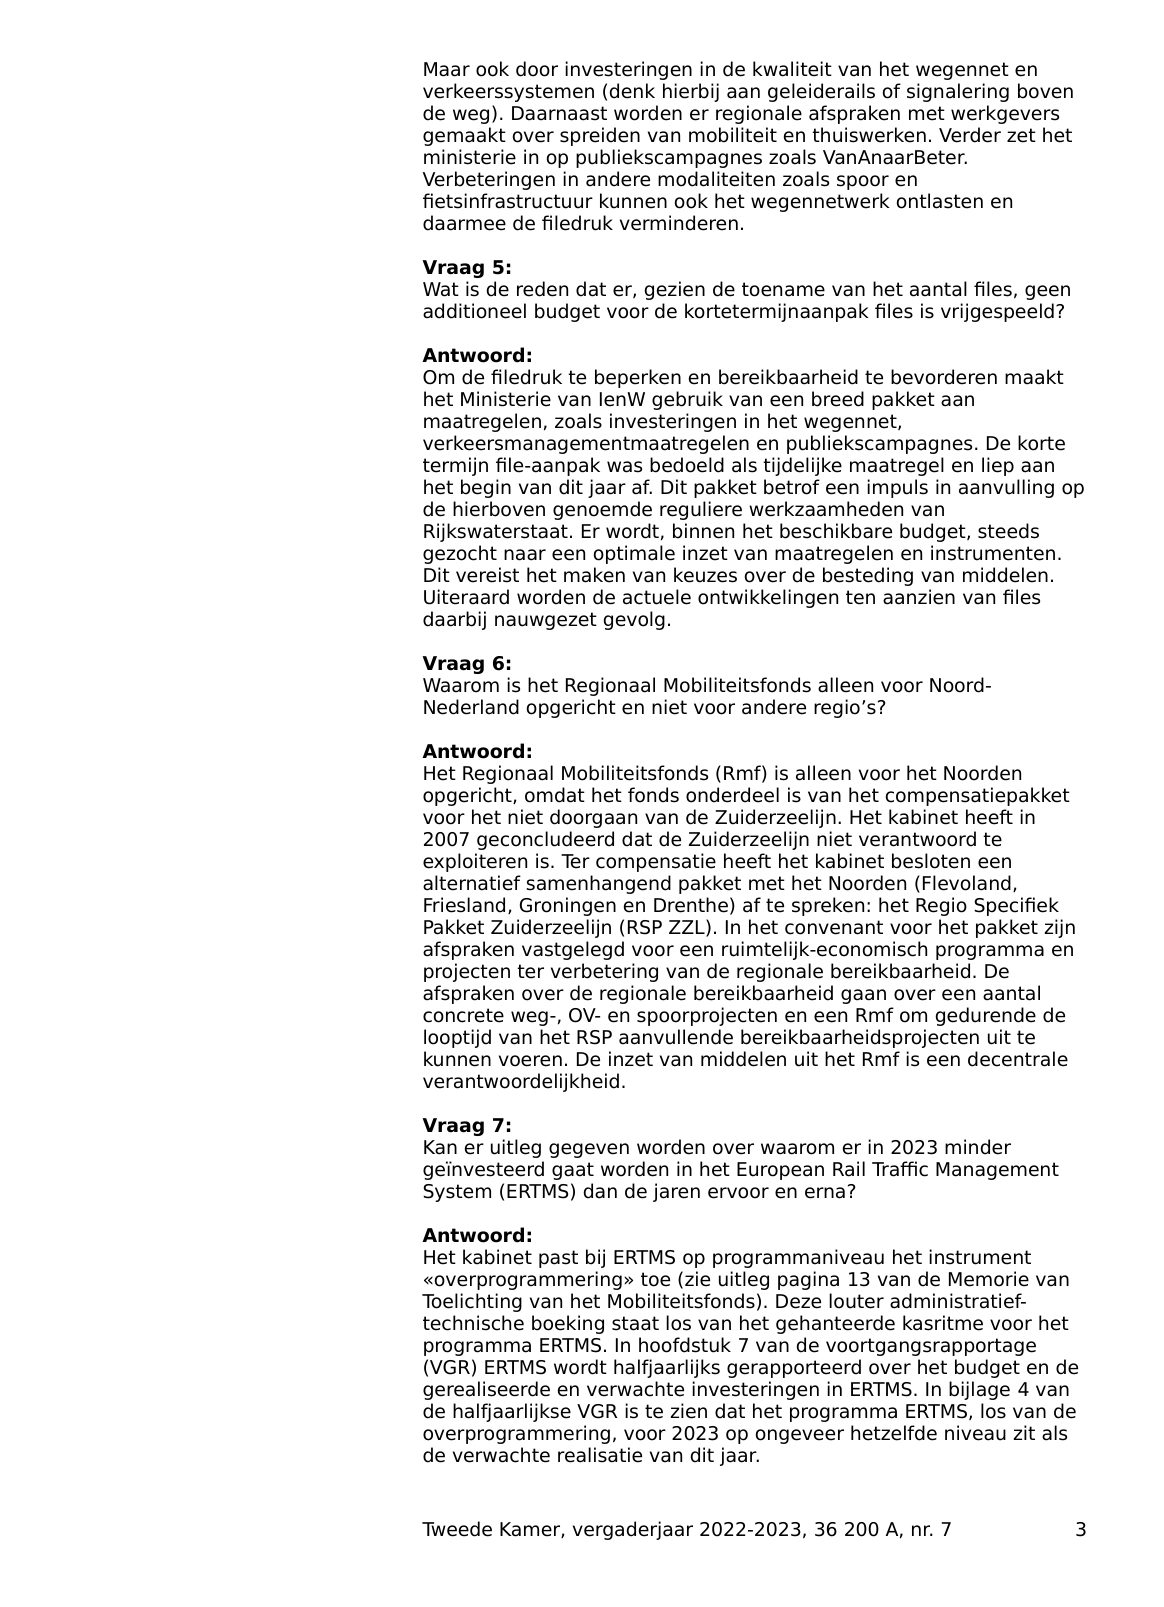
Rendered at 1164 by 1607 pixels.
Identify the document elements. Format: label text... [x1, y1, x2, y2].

text Maar ook door investeringen in de kwaliteit van het wegennet en verkeerssystemen (denk hierbij aan geleiderails of signalering boven de weg). Daarnaast worden er regionale afspraken met werkgevers gemaakt over spreiden van mobiliteit en thuiswerken. Verder zet het ministerie in op publiekscampagnes zoals VanAnaarBeter. Verbeteringen in andere modaliteiten zoals spoor en fietsinfrastructuur kunnen ook het wegennetwerk ontlasten en daarmee de filedruk verminderen. [422, 59, 1087, 235]
subtitle Antwoord: [422, 345, 1087, 367]
text Wat is de reden dat er, gezien de toename van het aantal files, geen additioneel budget voor de kortetermijnaanpak files is vrijgespeeld? [422, 279, 1087, 323]
text Om de filedruk te beperken en bereikbaarheid te bevorderen maakt het Ministerie van IenW gebruik van een breed pakket aan maatregelen, zoals investeringen in het wegennet, verkeersmanagementmaatregelen en publiekscampagnes. De korte termijn file-aanpak was bedoeld als tijdelijke maatregel en liep aan het begin van dit jaar af. Dit pakket betrof een impuls in aanvulling op de hierboven genoemde reguliere werkzaamheden van Rijkswaterstaat. Er wordt, binnen het beschikbare budget, steeds gezocht naar een optimale inzet van maatregelen en instrumenten. Dit vereist het maken van keuzes over de besteding van middelen. Uiteraard worden de actuele ontwikkelingen ten aanzien van files daarbij nauwgezet gevolg. [422, 367, 1087, 631]
text Het Regionaal Mobiliteitsfonds (Rmf) is alleen voor het Noorden opgericht, omdat het fonds onderdeel is van het compensatiepakket voor het niet doorgaan van de Zuiderzeelijn. Het kabinet heeft in 2007 geconcludeerd dat de Zuiderzeelijn niet verantwoord te exploiteren is. Ter compensatie heeft het kabinet besloten een alternatief samenhangend pakket met het Noorden (Flevoland, Friesland, Groningen en Drenthe) af te spreken: het Regio Specifiek Pakket Zuiderzeelijn (RSP ZZL). In het convenant voor het pakket zijn afspraken vastgelegd voor een ruimtelijk-economisch programma en projecten ter verbetering van de regionale bereikbaarheid. De afspraken over de regionale bereikbaarheid gaan over een aantal concrete weg-, OV- en spoorprojecten en een Rmf om gedurende de looptijd van het RSP aanvullende bereikbaarheidsprojecten uit te kunnen voeren. De inzet van middelen uit het Rmf is een decentrale verantwoordelijkheid. [422, 763, 1087, 1093]
subtitle Antwoord: [422, 741, 1087, 763]
subtitle Antwoord: [422, 1225, 1087, 1247]
subtitle Vraag 6: [422, 653, 1087, 675]
subtitle Vraag 5: [422, 257, 1087, 279]
subtitle Vraag 7: [422, 1115, 1087, 1137]
text Het kabinet past bij ERTMS op programmaniveau het instrument «overprogrammering» toe (zie uitleg pagina 13 van de Memorie van Toelichting van het Mobiliteitsfonds). Deze louter administratief-technische boeking staat los van het gehanteerde kasritme voor het programma ERTMS. In hoofdstuk 7 van de voortgangsrapportage (VGR) ERTMS wordt halfjaarlijks gerapporteerd over het budget en de gerealiseerde en verwachte investeringen in ERTMS. In bijlage 4 van de halfjaarlijkse VGR is te zien dat het programma ERTMS, los van de overprogrammering, voor 2023 op ongeveer hetzelfde niveau zit als de verwachte realisatie van dit jaar. [422, 1247, 1087, 1467]
text Waarom is het Regionaal Mobiliteitsfonds alleen voor Noord-Nederland opgericht en niet voor andere regio’s? [422, 675, 1087, 719]
text Kan er uitleg gegeven worden over waarom er in 2023 minder geïnvesteerd gaat worden in het European Rail Traffic Management System (ERTMS) dan de jaren ervoor en erna? [422, 1137, 1087, 1203]
